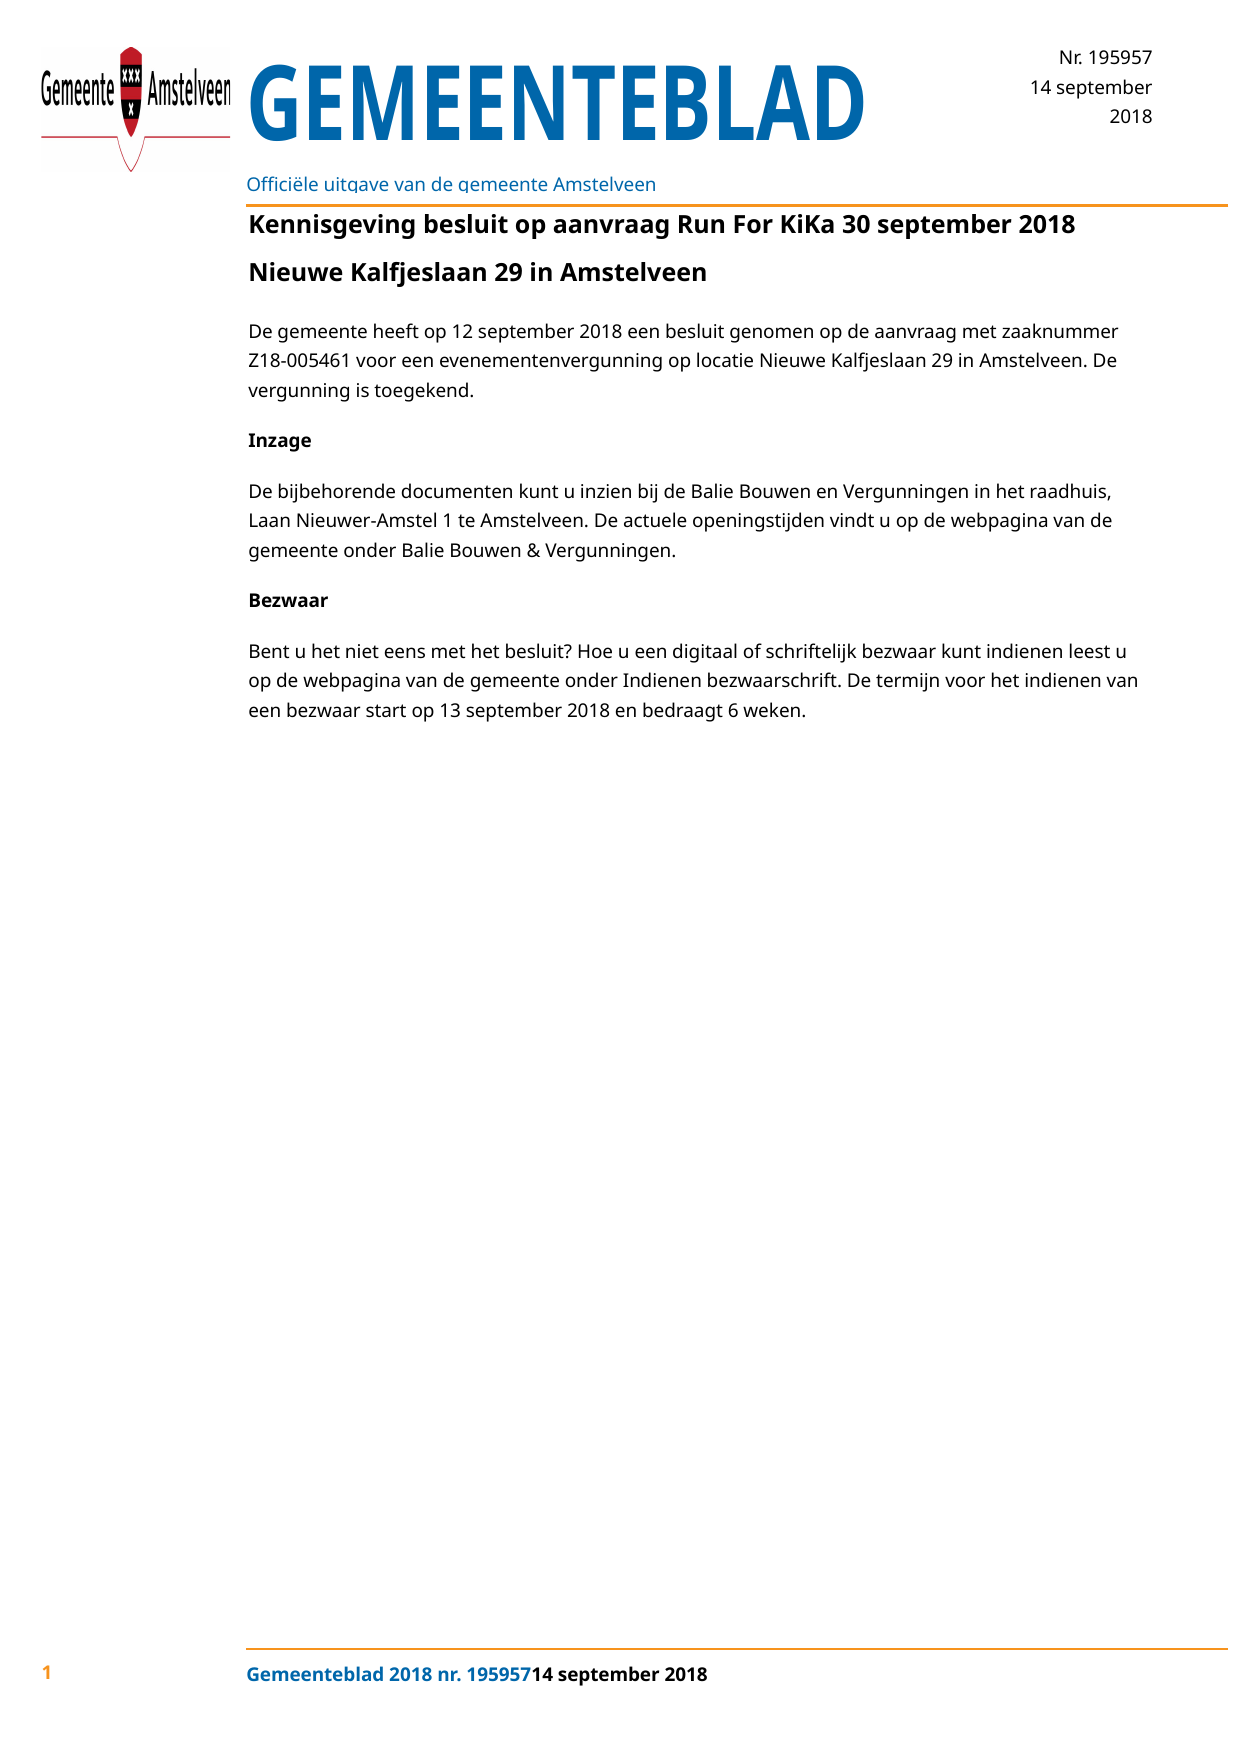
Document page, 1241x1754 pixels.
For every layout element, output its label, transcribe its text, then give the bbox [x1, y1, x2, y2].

text De bijbehorende documenten kunt u inzien bij de Balie Bouwen en Vergunningen in het raadhuis, Laan Nieuwer-Amstel 1 te Amstelveen. De actuele openingstijden vindt u op de webpagina van de gemeente onder Balie Bouwen & Vergunningen. [248, 478, 1152, 563]
text De gemeente heeft op 12 september 2018 een besluit genomen op de aanvraag met zaaknummer Z18-005461 voor een evenementenvergunning op locatie Nieuwe Kalfjeslaan 29 in Amstelveen. De vergunning is toegekend. [248, 318, 1152, 403]
text Bezwaar [248, 587, 1152, 613]
picture [41, 47, 231, 172]
text Bent u het niet eens met het besluit? Hoe u een digitaal of schriftelijk bezwaar kunt indienen leest u op de webpagina van de gemeente onder Indienen bezwaarschrift. De termijn voor het indienen van een bezwaar start op 13 september 2018 en bedraagt 6 weken. [248, 638, 1152, 723]
text Inzage [248, 427, 1152, 453]
text Kennisgeving besluit op aanvraag Run For KiKa 30 september 2018 Nieuwe Kalfjeslaan 29 in Amstelveen [248, 207, 1152, 288]
